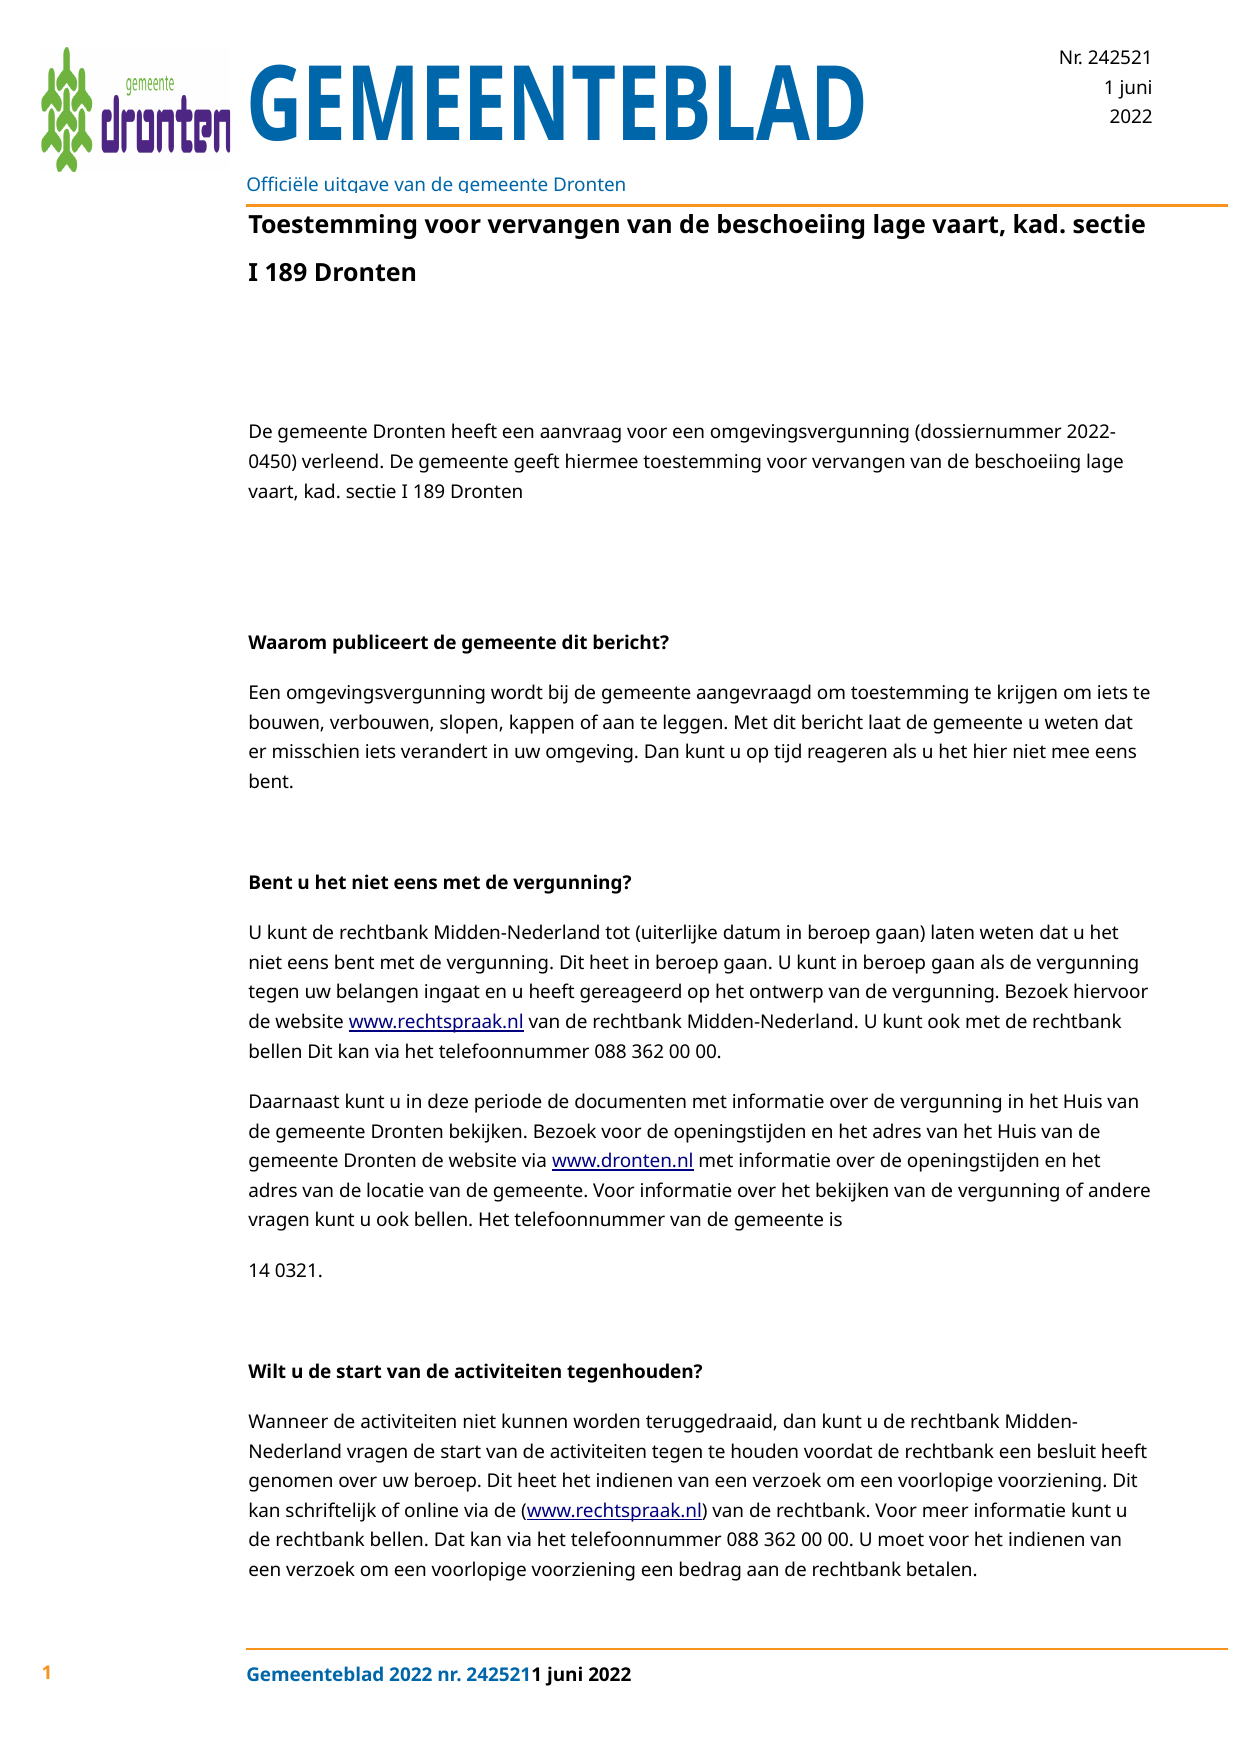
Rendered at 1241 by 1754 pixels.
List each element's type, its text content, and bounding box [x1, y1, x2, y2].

text Wanneer de activiteiten niet kunnen worden teruggedraaid, dan kunt u de rechtbank Midden-Nederland vragen de start van de activiteiten tegen te houden voordat de rechtbank een besluit heeft genomen over uw beroep. Dit heet het indienen van een verzoek om een voorlopige voorziening. Dit kan schriftelijk of online via de (www.rechtspraak.nl) van de rechtbank. Voor meer informatie kunt u de rechtbank bellen. Dat kan via het telefoonnummer 088 362 00 00. U moet voor het indienen van een verzoek om een voorlopige voorziening een bedrag aan de rechtbank betalen. [248, 1408, 1152, 1582]
text De gemeente Dronten heeft een aanvraag voor een omgevingsvergunning (dossiernummer 2022-0450) verleend. De gemeente geeft hiermee toestemming voor vervangen van de beschoeiing lage vaart, kad. sectie I 189 Dronten [248, 419, 1152, 504]
text Bent u het niet eens met de vergunning? [248, 869, 1152, 895]
text Daarnaast kunt u in deze periode de documenten met informatie over de vergunning in het Huis van de gemeente Dronten bekijken. Bezoek voor de openingstijden en het adres van het Huis van de gemeente Dronten de website via www.dronten.nl met informatie over de openingstijden en het adres van de locatie van de gemeente. Voor informatie over het bekijken van de vergunning of andere vragen kunt u ook bellen. Het telefoonnummer van de gemeente is [248, 1088, 1152, 1232]
text Wilt u de start van de activiteiten tegenhouden? [248, 1358, 1152, 1384]
text Toestemming voor vervangen van de beschoeiing lage vaart, kad. sectie I 189 Dronten [248, 207, 1152, 288]
text 14 0321. [248, 1257, 1152, 1283]
text Een omgevingsvergunning wordt bij de gemeente aangevraagd om toestemming te krijgen om iets te bouwen, verbouwen, slopen, kappen of aan te leggen. Met dit bericht laat de gemeente u weten dat er misschien iets verandert in uw omgeving. Dan kunt u op tijd reageren als u het hier niet mee eens bent. [248, 679, 1152, 794]
picture [41, 47, 231, 172]
text Waarom publiceert de gemeente dit bericht? [248, 629, 1152, 655]
text U kunt de rechtbank Midden-Nederland tot (uiterlijke datum in beroep gaan) laten weten dat u het niet eens bent met de vergunning. Dit heet in beroep gaan. U kunt in beroep gaan als de vergunning tegen uw belangen ingaat en u heeft gereageerd op het ontwerp van de vergunning. Bezoek hiervoor de website www.rechtspraak.nl van de rechtbank Midden-Nederland. U kunt ook met de rechtbank bellen Dit kan via het telefoonnummer 088 362 00 00. [248, 919, 1152, 1064]
